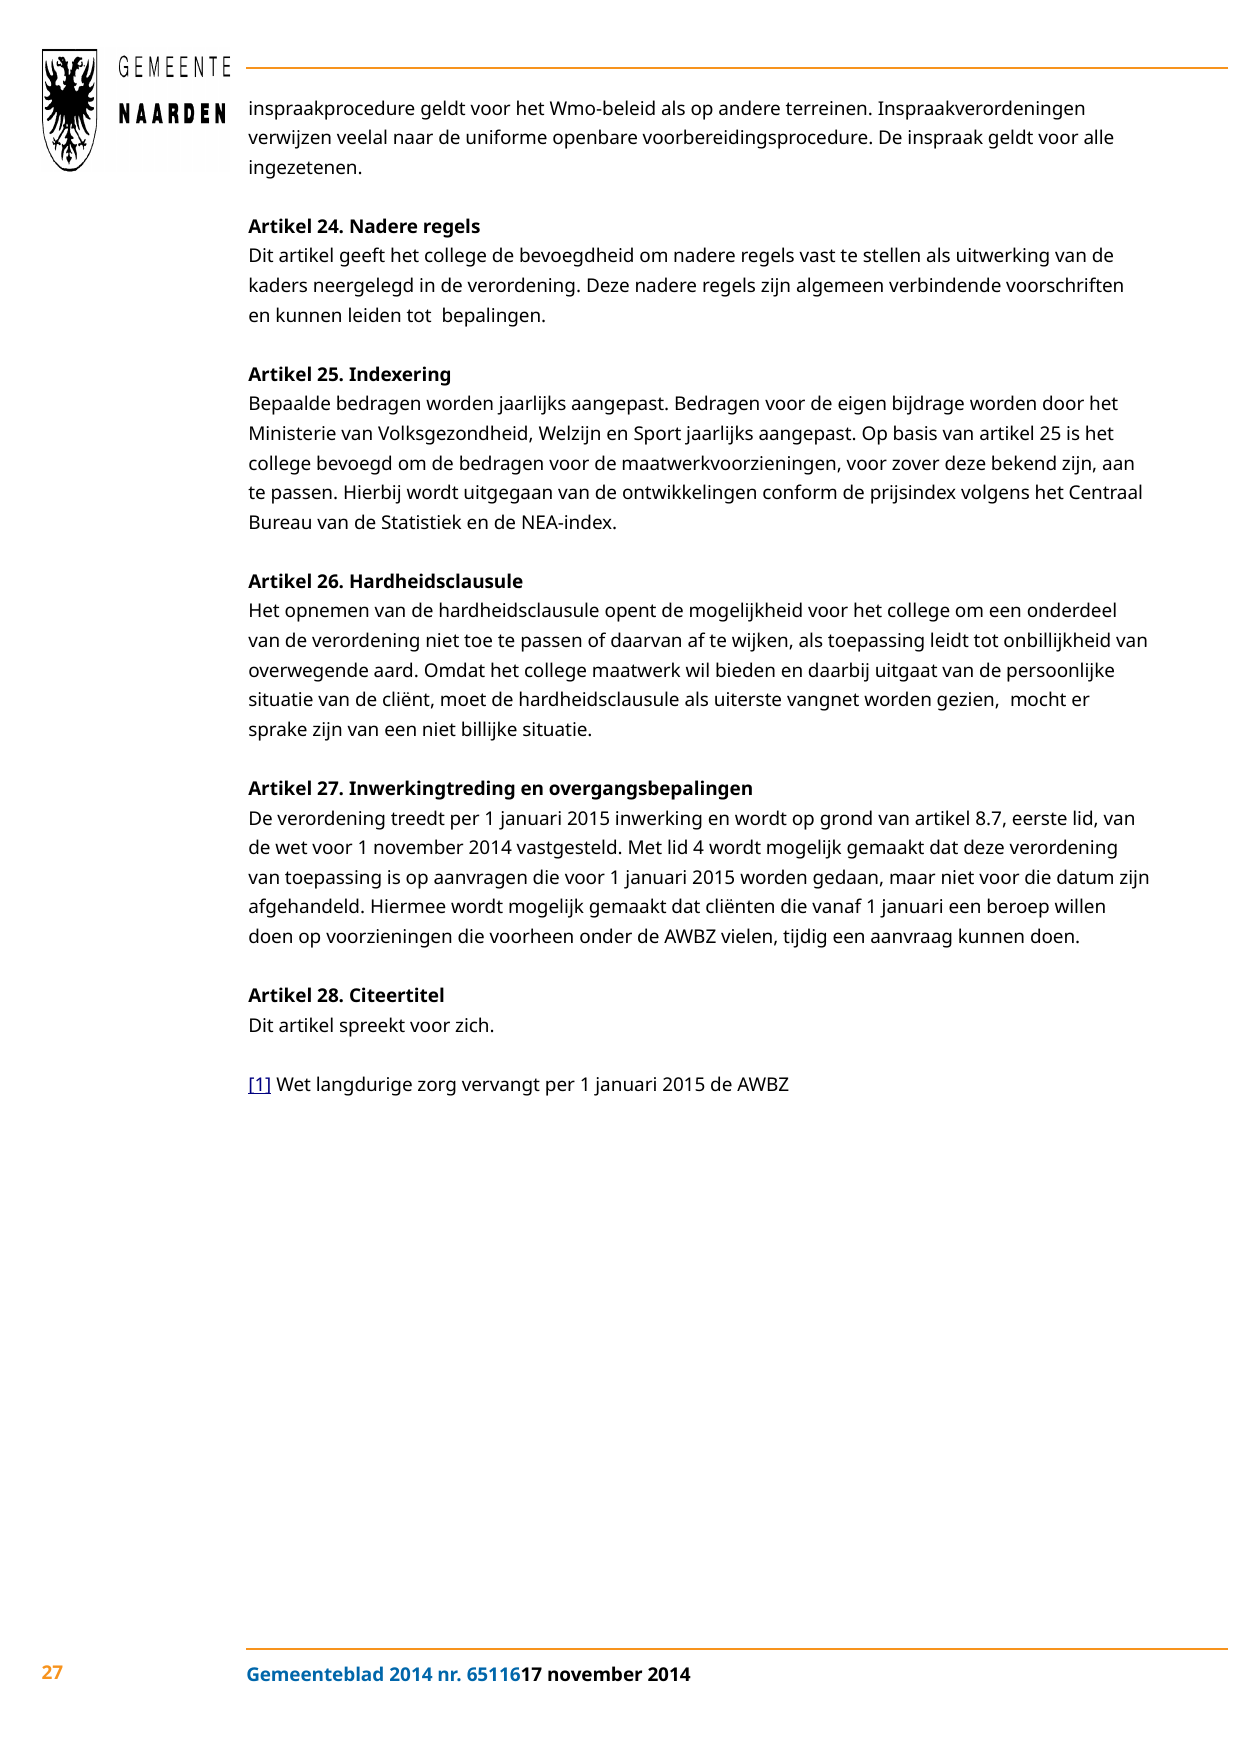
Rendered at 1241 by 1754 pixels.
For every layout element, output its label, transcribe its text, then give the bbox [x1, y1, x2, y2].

text [1] Wet langdurige zorg vervangt per 1 januari 2015 de AWBZ [248, 1071, 1152, 1097]
text Dit artikel geeft het college de bevoegdheid om nadere regels vast te stellen als uitwerking van de kaders neergelegd in de verordening. Deze nadere regels zijn algemeen verbindende voorschriften en kunnen leiden tot bepalingen. [248, 243, 1152, 328]
text Artikel 25. Indexering [248, 361, 1152, 387]
text inspraakprocedure geldt voor het Wmo-beleid als op andere terreinen. Inspraakverordeningen verwijzen veelal naar de uniforme openbare voorbereidingsprocedure. De inspraak geldt voor alle ingezetenen. [248, 95, 1152, 180]
text Artikel 27. Inwerkingtreding en overgangsbepalingen [248, 775, 1152, 801]
text Het opnemen van de hardheidsclausule opent de mogelijkheid voor het college om een onderdeel van de verordening niet toe te passen of daarvan af te wijken, als toepassing leidt tot onbillijkheid van overwegende aard. Omdat het college maatwerk wil bieden en daarbij uitgaat van de persoonlijke situatie van de cliënt, moet de hardheidsclausule als uiterste vangnet worden gezien, mocht er sprake zijn van een niet billijke situatie. [248, 598, 1152, 742]
text Bepaalde bedragen worden jaarlijks aangepast. Bedragen voor de eigen bijdrage worden door het Ministerie van Volksgezondheid, Welzijn en Sport jaarlijks aangepast. Op basis van artikel 25 is het college bevoegd om de bedragen voor de maatwerkvoorzieningen, voor zover deze bekend zijn, aan te passen. Hierbij wordt uitgegaan van de ontwikkelingen conform de prijsindex volgens het Centraal Bureau van de Statistiek en de NEA-index. [248, 391, 1152, 535]
text De verordening treedt per 1 januari 2015 inwerking en wordt op grond van artikel 8.7, eerste lid, van de wet voor 1 november 2014 vastgesteld. Met lid 4 wordt mogelijk gemaakt dat deze verordening van toepassing is op aanvragen die voor 1 januari 2015 worden gedaan, maar niet voor die datum zijn afgehandeld. Hiermee wordt mogelijk gemaakt dat cliënten die vanaf 1 januari een beroep willen doen op voorzieningen die voorheen onder de AWBZ vielen, tijdig een aanvraag kunnen doen. [248, 805, 1152, 949]
text Dit artikel spreekt voor zich. [248, 1012, 1152, 1038]
text Artikel 24. Nadere regels [248, 213, 1152, 239]
text Artikel 28. Citeertitel [248, 982, 1152, 1008]
picture [41, 47, 231, 172]
text Artikel 26. Hardheidsclausule [248, 568, 1152, 594]
